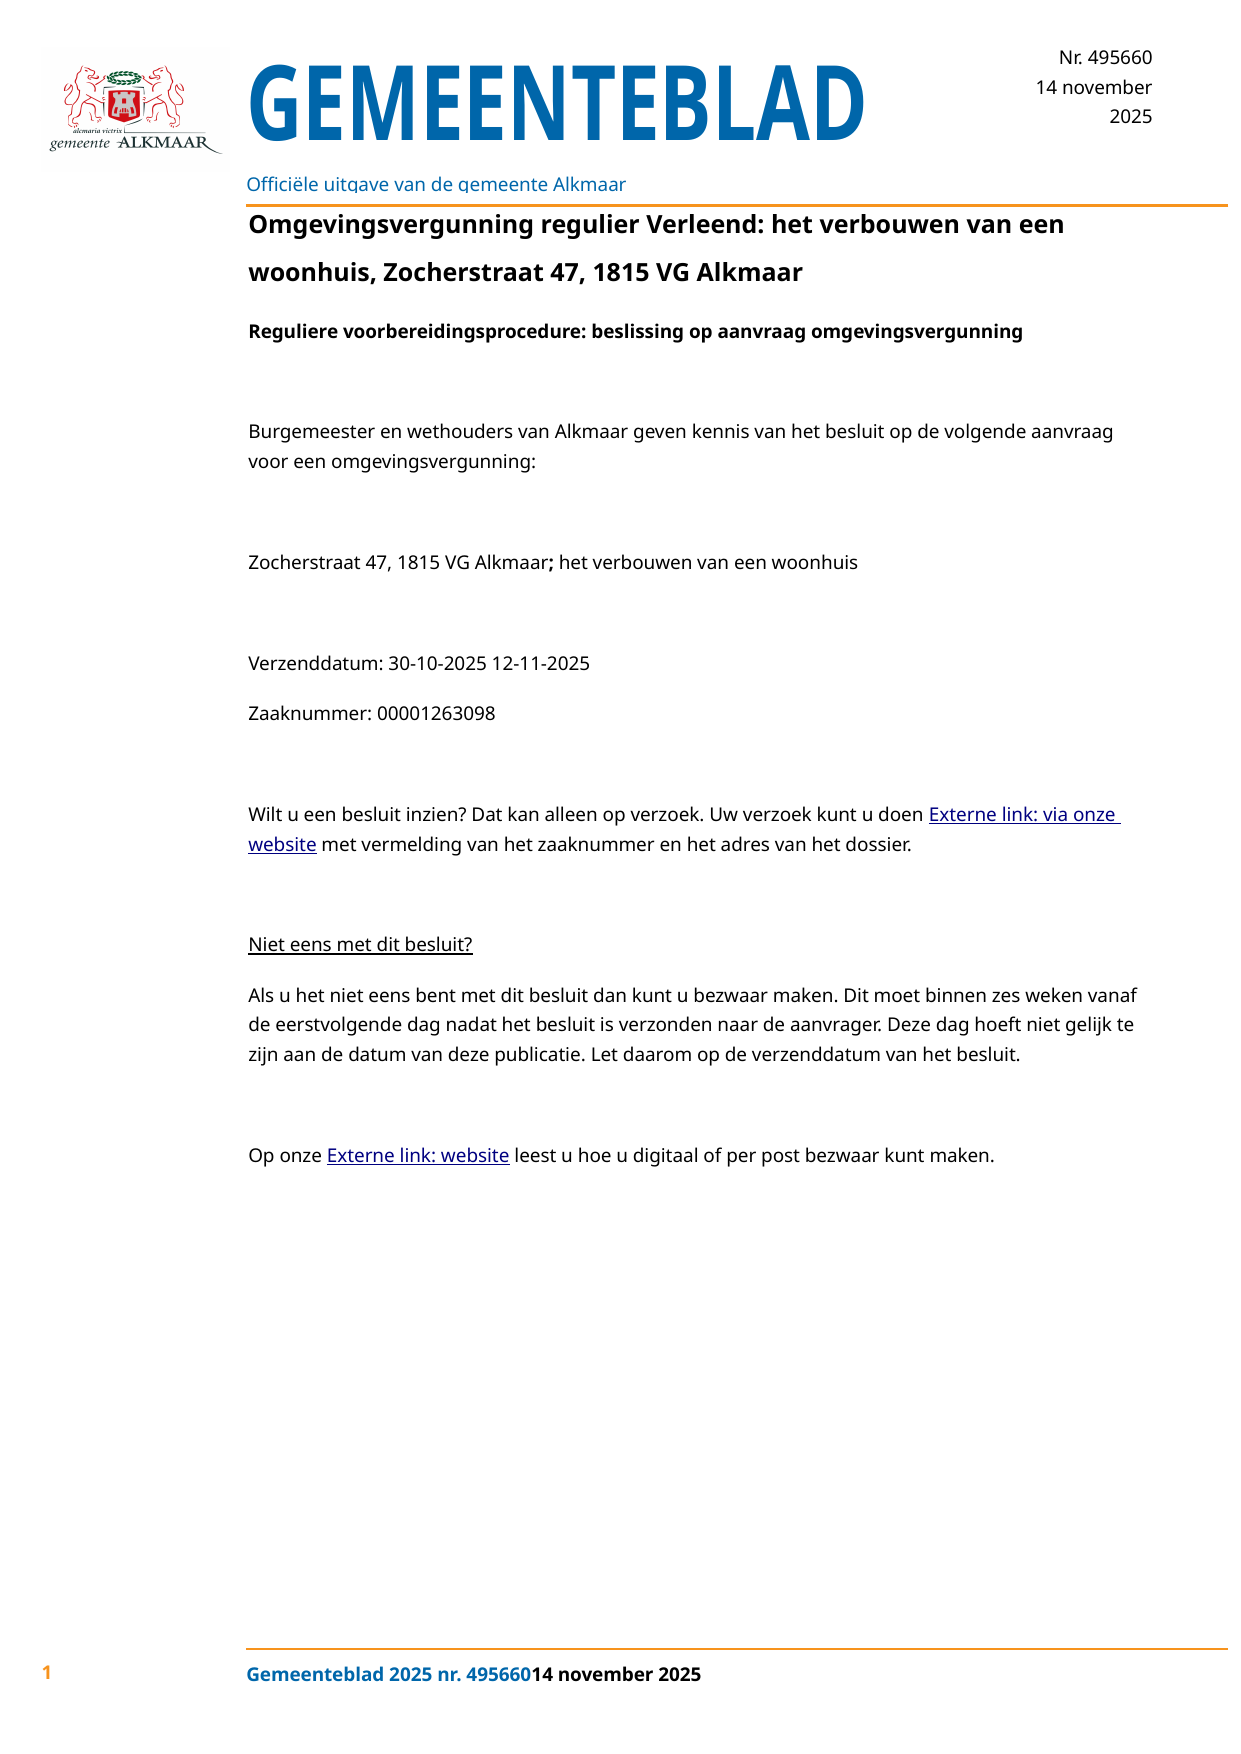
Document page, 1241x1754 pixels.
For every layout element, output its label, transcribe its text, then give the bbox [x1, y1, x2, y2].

text Omgevingsvergunning regulier Verleend: het verbouwen van een woonhuis, Zocherstraat 47, 1815 VG Alkmaar [248, 207, 1152, 288]
text Als u het niet eens bent met dit besluit dan kunt u bezwaar maken. Dit moet binnen zes weken vanaf de eerstvolgende dag nadat het besluit is verzonden naar de aanvrager. Deze dag hoeft niet gelijk te zijn aan de datum van deze publicatie. Let daarom op de verzenddatum van het besluit. [248, 982, 1152, 1067]
text Wilt u een besluit inzien? Dat kan alleen op verzoek. Uw verzoek kunt u doen Externe link: via onze website met vermelding van het zaaknummer en het adres van het dossier. [248, 801, 1152, 857]
text Niet eens met dit besluit? [248, 932, 1152, 957]
picture [41, 47, 231, 172]
text Burgemeester en wethouders van Alkmaar geven kennis van het besluit op de volgende aanvraag voor een omgevingsvergunning: [248, 419, 1152, 474]
text Op onze Externe link: website leest u hoe u digitaal of per post bezwaar kunt maken. [248, 1142, 1152, 1168]
text Zocherstraat 47, 1815 VG Alkmaar; het verbouwen van een woonhuis [248, 549, 1152, 575]
text Verzenddatum: 30-10-2025 12-11-2025 [248, 650, 1152, 676]
text Zaaknummer: 00001263098 [248, 700, 1152, 726]
text Reguliere voorbereidingsprocedure: beslissing op aanvraag omgevingsvergunning [248, 318, 1152, 344]
